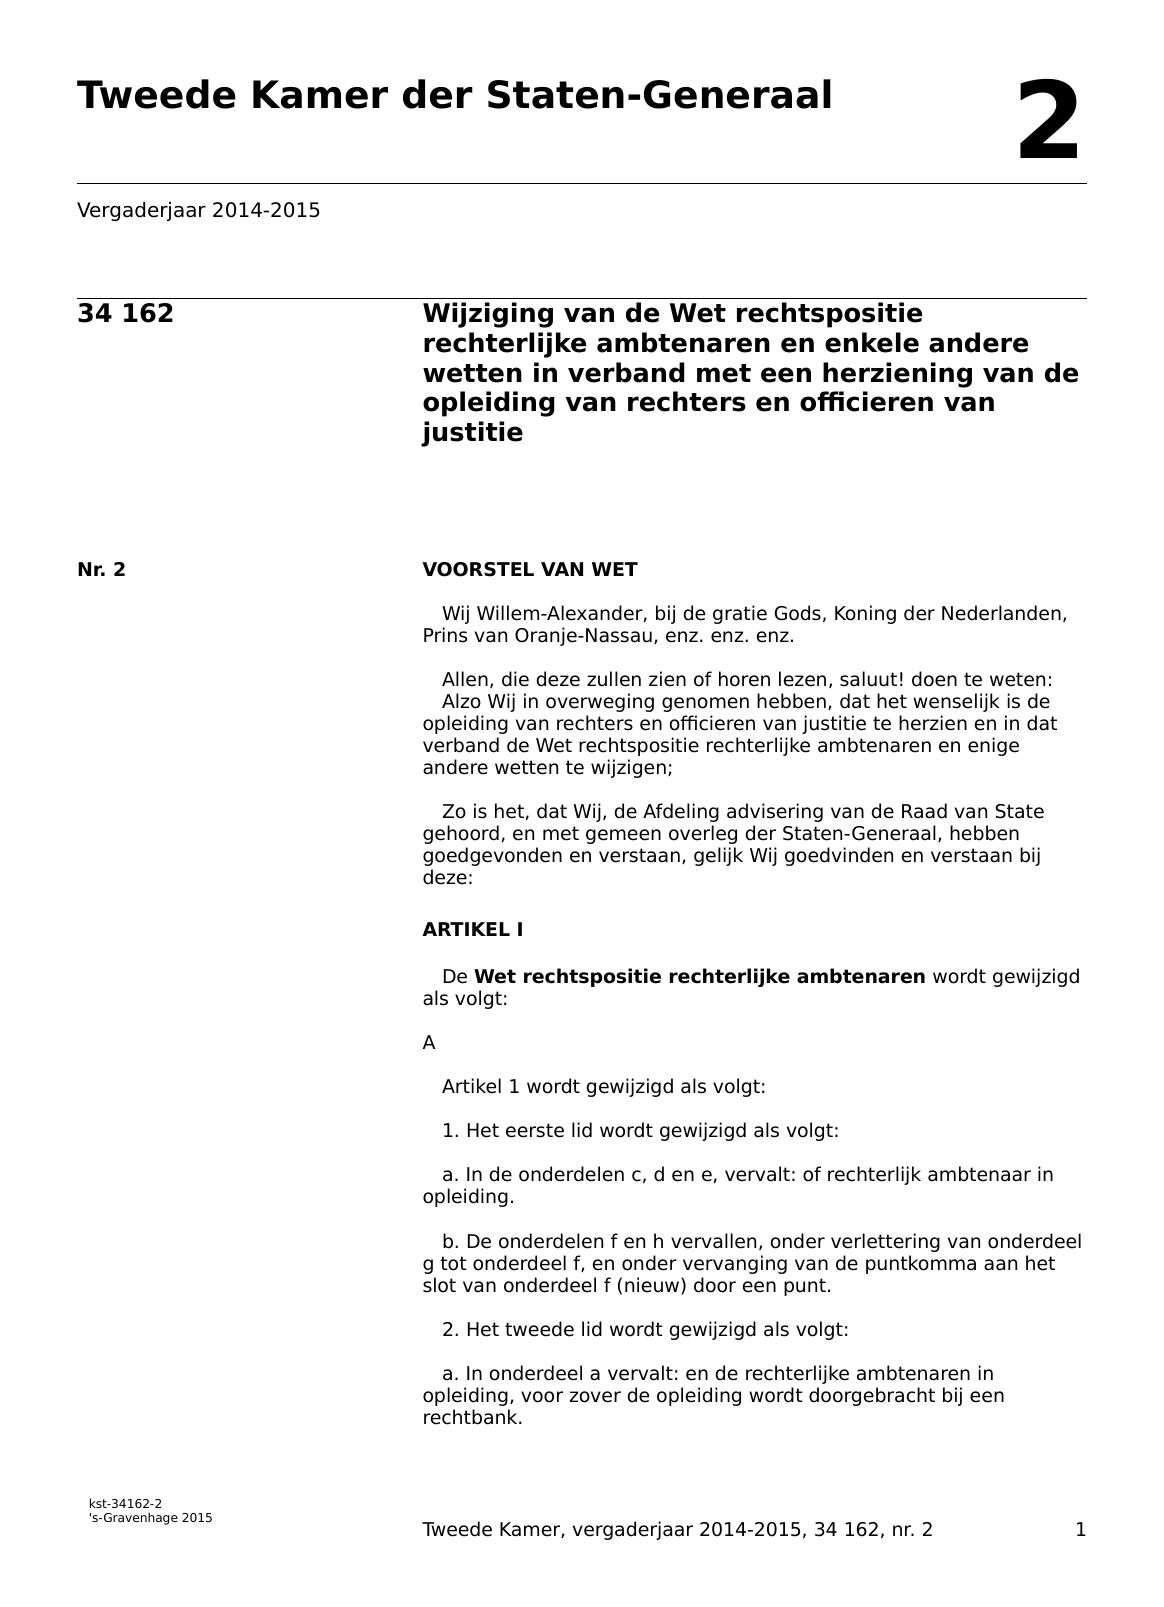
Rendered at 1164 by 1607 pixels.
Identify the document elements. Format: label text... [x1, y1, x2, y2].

table_header Tweede Kamer der Staten-Generaal [77, 59, 886, 183]
text a. In de onderdelen c, d en e, vervalt: of rechterlijk ambtenaar in opleiding. [422, 1164, 1087, 1208]
text 2. Het tweede lid wordt gewijzigd als volgt: [422, 1319, 1087, 1341]
subtitle Nr. 2 VOORSTEL VAN WET [77, 558, 1087, 580]
table_cell Vergaderjaar 2014-2015 [77, 184, 1087, 298]
text Wij Willem-Alexander, bij de gratie Gods, Koning der Nederlanden, Prins van Oranje-Nassau, enz. enz. enz. [422, 603, 1087, 647]
text 1. Het eerste lid wordt gewijzigd als volgt: [422, 1120, 1087, 1142]
text 's-Gravenhage 2015 [88, 1511, 323, 1525]
text Allen, die deze zullen zien of horen lezen, saluut! doen te weten: [422, 669, 1087, 691]
table_header 2 [886, 59, 1087, 183]
text Artikel 1 wordt gewijzigd als volgt: [422, 1076, 1087, 1098]
text a. In onderdeel a vervalt: en de rechterlijke ambtenaren in opleiding, voor zover de opleiding wordt doorgebracht bij een rechtbank. [422, 1363, 1087, 1429]
text De Wet rechtspositie rechterlijke ambtenaren wordt gewijzigd als volgt: [422, 966, 1087, 1010]
subtitle 34 162 Wijziging van de Wet rechtspositie rechterlijke ambtenaren en enkele andere wetten in verband met een herziening van de opleiding van rechters en officieren van justitie [77, 299, 1087, 447]
text A [422, 1032, 1087, 1054]
subtitle ARTIKEL I [422, 919, 1087, 941]
text Alzo Wij in overweging genomen hebben, dat het wenselijk is de opleiding van rechters en officieren van justitie te herzien en in dat verband de Wet rechtspositie rechterlijke ambtenaren en enige andere wetten te wijzigen; [422, 691, 1087, 779]
text b. De onderdelen f en h vervallen, onder verlettering van onderdeel g tot onderdeel f, en onder vervanging van de puntkomma aan het slot van onderdeel f (nieuw) door een punt. [422, 1231, 1087, 1296]
text Zo is het, dat Wij, de Afdeling advisering van de Raad van State gehoord, en met gemeen overleg der Staten-Generaal, hebben goedgevonden en verstaan, gelijk Wij goedvinden en verstaan bij deze: [422, 801, 1087, 889]
text kst-34162-2 [88, 1497, 323, 1511]
